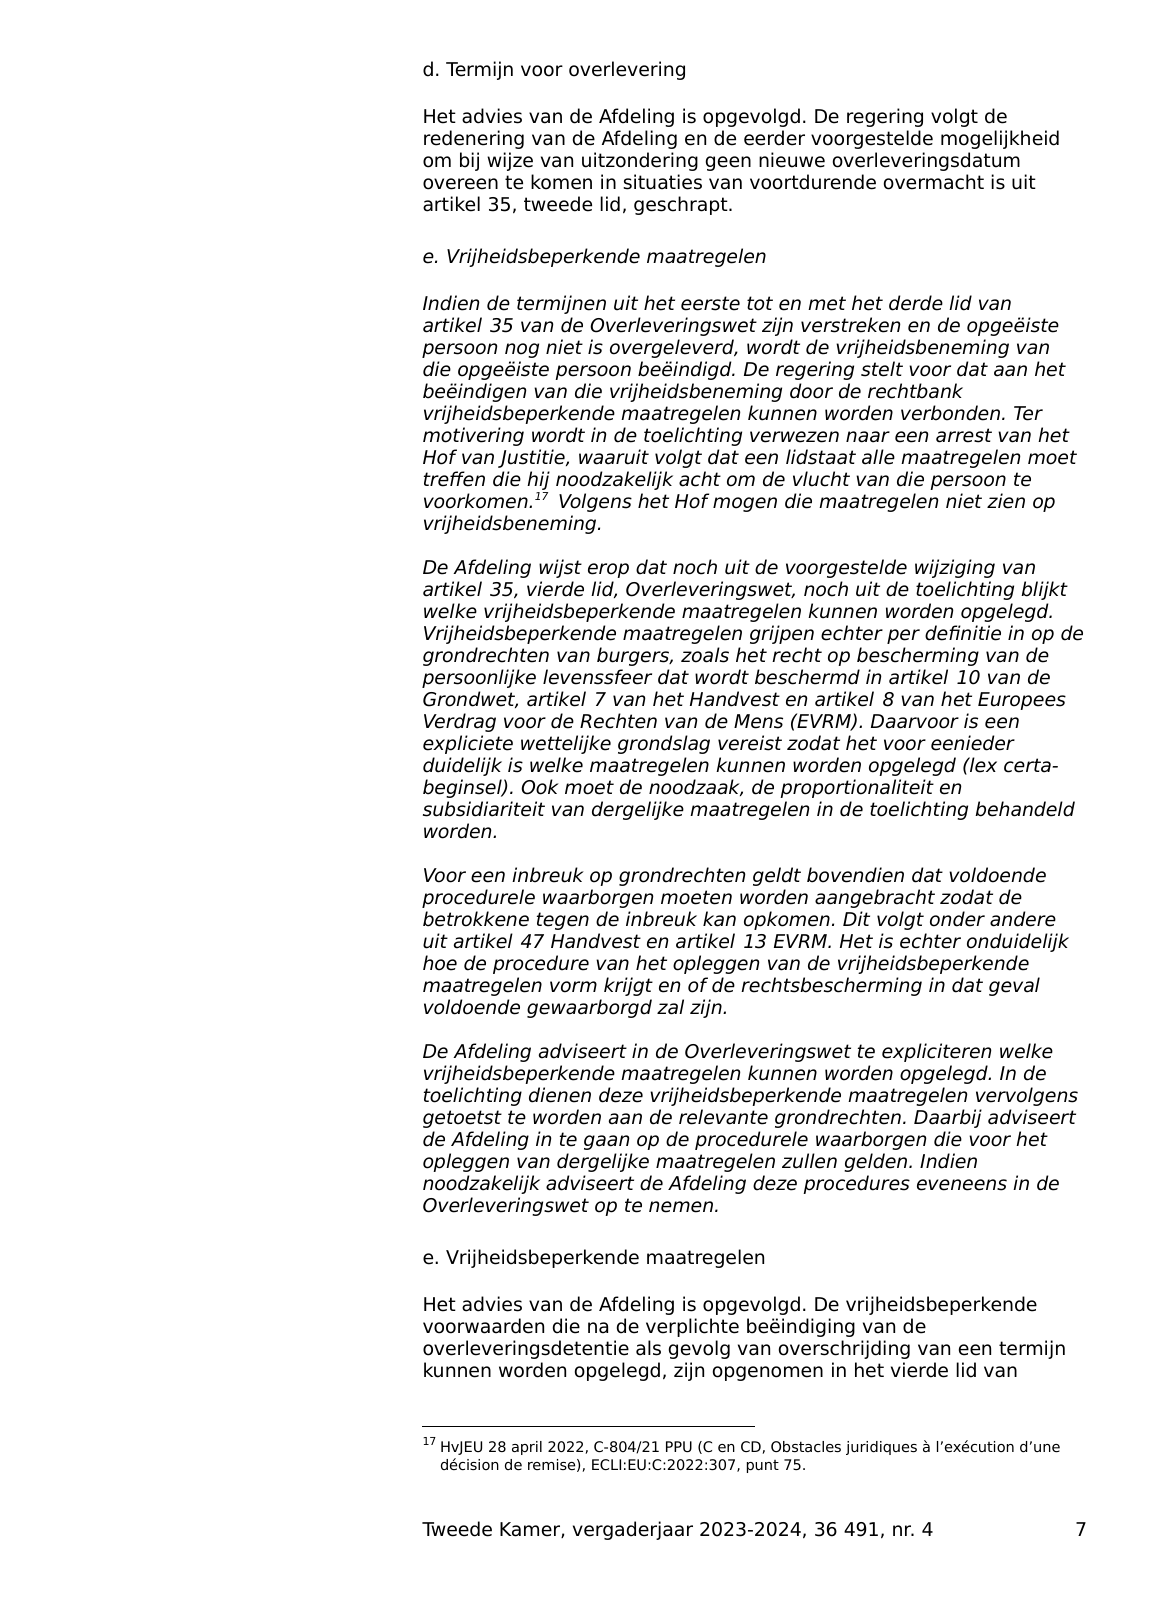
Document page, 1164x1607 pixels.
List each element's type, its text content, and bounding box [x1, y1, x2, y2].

subtitle e. Vrijheidsbeperkende maatregelen [422, 246, 1087, 268]
text De Afdeling wijst erop dat noch uit de voorgestelde wijziging van artikel 35, vierde lid, Overleveringswet, noch uit de toelichting blijkt welke vrijheidsbeperkende maatregelen kunnen worden opgelegd. Vrijheidsbeperkende maatregelen grijpen echter per definitie in op de grondrechten van burgers, zoals het recht op bescherming van de persoonlijke levenssfeer dat wordt beschermd in artikel 10 van de Grondwet, artikel 7 van het Handvest en artikel 8 van het Europees Verdrag voor de Rechten van de Mens (EVRM). Daarvoor is een expliciete wettelijke grondslag vereist zodat het voor eenieder duidelijk is welke maatregelen kunnen worden opgelegd (lex certa-beginsel). Ook moet de noodzaak, de proportionaliteit en subsidiariteit van dergelijke maatregelen in de toelichting behandeld worden. [422, 557, 1087, 843]
text Indien de termijnen uit het eerste tot en met het derde lid van artikel 35 van de Overleveringswet zijn verstreken en de opgeëiste persoon nog niet is overgeleverd, wordt de vrijheidsbeneming van die opgeëiste persoon beëindigd. De regering stelt voor dat aan het beëindigen van die vrijheidsbeneming door de rechtbank vrijheidsbeperkende maatregelen kunnen worden verbonden. Ter motivering wordt in de toelichting verwezen naar een arrest van het Hof van Justitie, waaruit volgt dat een lidstaat alle maatregelen moet treffen die hij noodzakelijk acht om de vlucht van die persoon te voorkomen. Volgens het Hof mogen die maatregelen niet zien op vrijheidsbeneming. [422, 293, 1087, 535]
text De Afdeling adviseert in de Overleveringswet te expliciteren welke vrijheidsbeperkende maatregelen kunnen worden opgelegd. In de toelichting dienen deze vrijheidsbeperkende maatregelen vervolgens getoetst te worden aan de relevante grondrechten. Daarbij adviseert de Afdeling in te gaan op de procedurele waarborgen die voor het opleggen van dergelijke maatregelen zullen gelden. Indien noodzakelijk adviseert de Afdeling deze procedures eveneens in de Overleveringswet op te nemen. [422, 1041, 1087, 1217]
subtitle d. Termijn voor overlevering [422, 59, 1087, 81]
subtitle e. Vrijheidsbeperkende maatregelen [422, 1247, 1087, 1269]
text Het advies van de Afdeling is opgevolgd. De regering volgt de redenering van de Afdeling en de eerder voorgestelde mogelijkheid om bij wijze van uitzondering geen nieuwe overleveringsdatum overeen te komen in situaties van voortdurende overmacht is uit artikel 35, tweede lid, geschrapt. [422, 106, 1087, 216]
text Het advies van de Afdeling is opgevolgd. De vrijheidsbeperkende voorwaarden die na de verplichte beëindiging van de overleveringsdetentie als gevolg van overschrijding van een termijn kunnen worden opgelegd, zijn opgenomen in het vierde lid van [422, 1294, 1087, 1382]
text HvJEU 28 april 2022, C-804/21 PPU (C en CD, Obstacles juridiques à l’exécution d’une décision de remise), ECLI:EU:C:2022:307, punt 75. [422, 1435, 1087, 1474]
text Voor een inbreuk op grondrechten geldt bovendien dat voldoende procedurele waarborgen moeten worden aangebracht zodat de betrokkene tegen de inbreuk kan opkomen. Dit volgt onder andere uit artikel 47 Handvest en artikel 13 EVRM. Het is echter onduidelijk hoe de procedure van het opleggen van de vrijheidsbeperkende maatregelen vorm krijgt en of de rechtsbescherming in dat geval voldoende gewaarborgd zal zijn. [422, 865, 1087, 1019]
